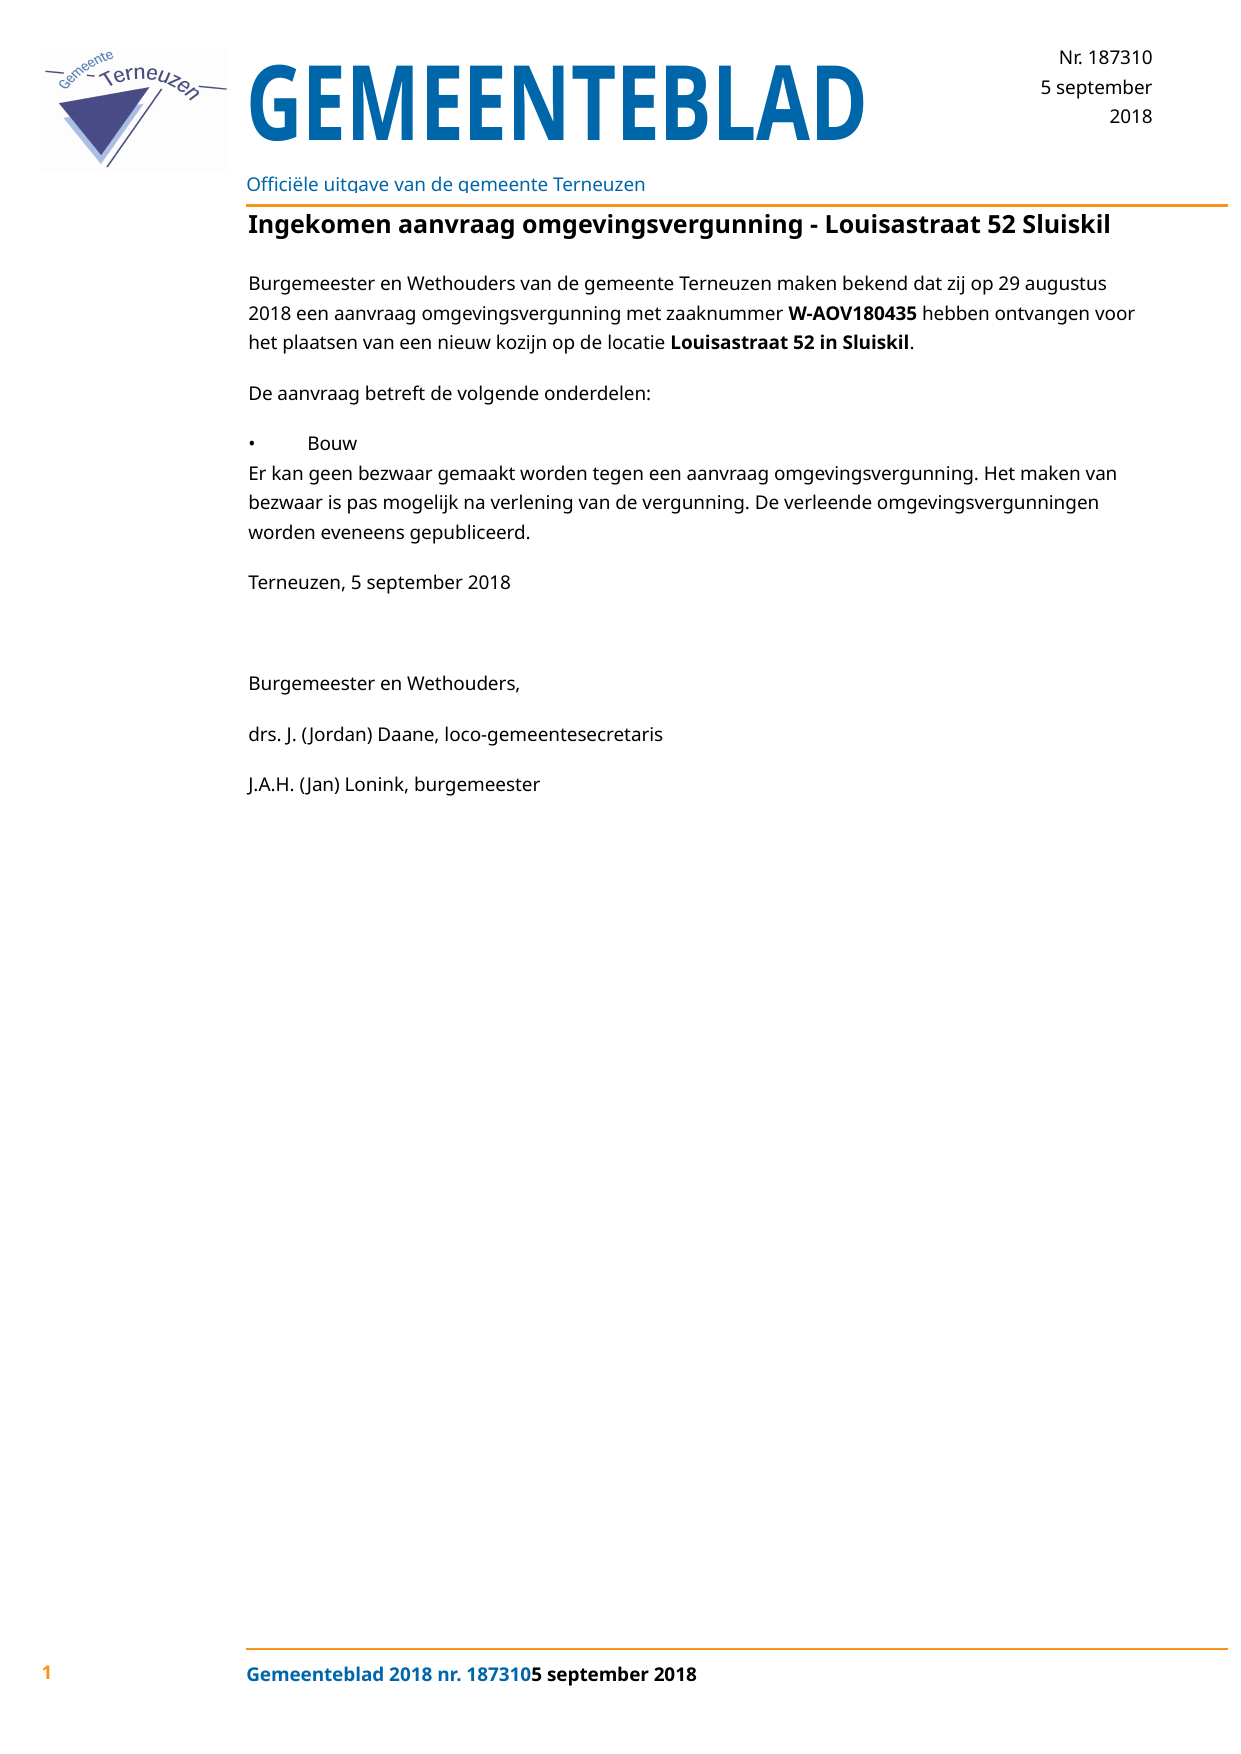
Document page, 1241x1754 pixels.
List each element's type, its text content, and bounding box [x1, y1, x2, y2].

text Ingekomen aanvraag omgevingsvergunning - Louisastraat 52 Sluiskil [248, 207, 1152, 241]
text Burgemeester en Wethouders van de gemeente Terneuzen maken bekend dat zij op 29 augustus 2018 een aanvraag omgevingsvergunning met zaaknummer W-AOV180435 hebben ontvangen voor het plaatsen van een nieuw kozijn op de locatie Louisastraat 52 in Sluiskil. [248, 270, 1152, 355]
text Terneuzen, 5 september 2018 [248, 569, 1152, 595]
text Er kan geen bezwaar gemaakt worden tegen een aanvraag omgevingsvergunning. Het maken van bezwaar is pas mogelijk na verlening van de vergunning. De verleende omgevingsvergunningen worden eveneens gepubliceerd. [248, 460, 1152, 545]
picture [41, 47, 231, 172]
text drs. J. (Jordan) Daane, loco-gemeentesecretaris [248, 721, 1152, 746]
text De aanvraag betreft de volgende onderdelen: [248, 380, 1152, 406]
text J.A.H. (Jan) Lonink, burgemeester [248, 771, 1152, 797]
text Burgemeester en Wethouders, [248, 670, 1152, 696]
list Bouw [248, 430, 1152, 456]
